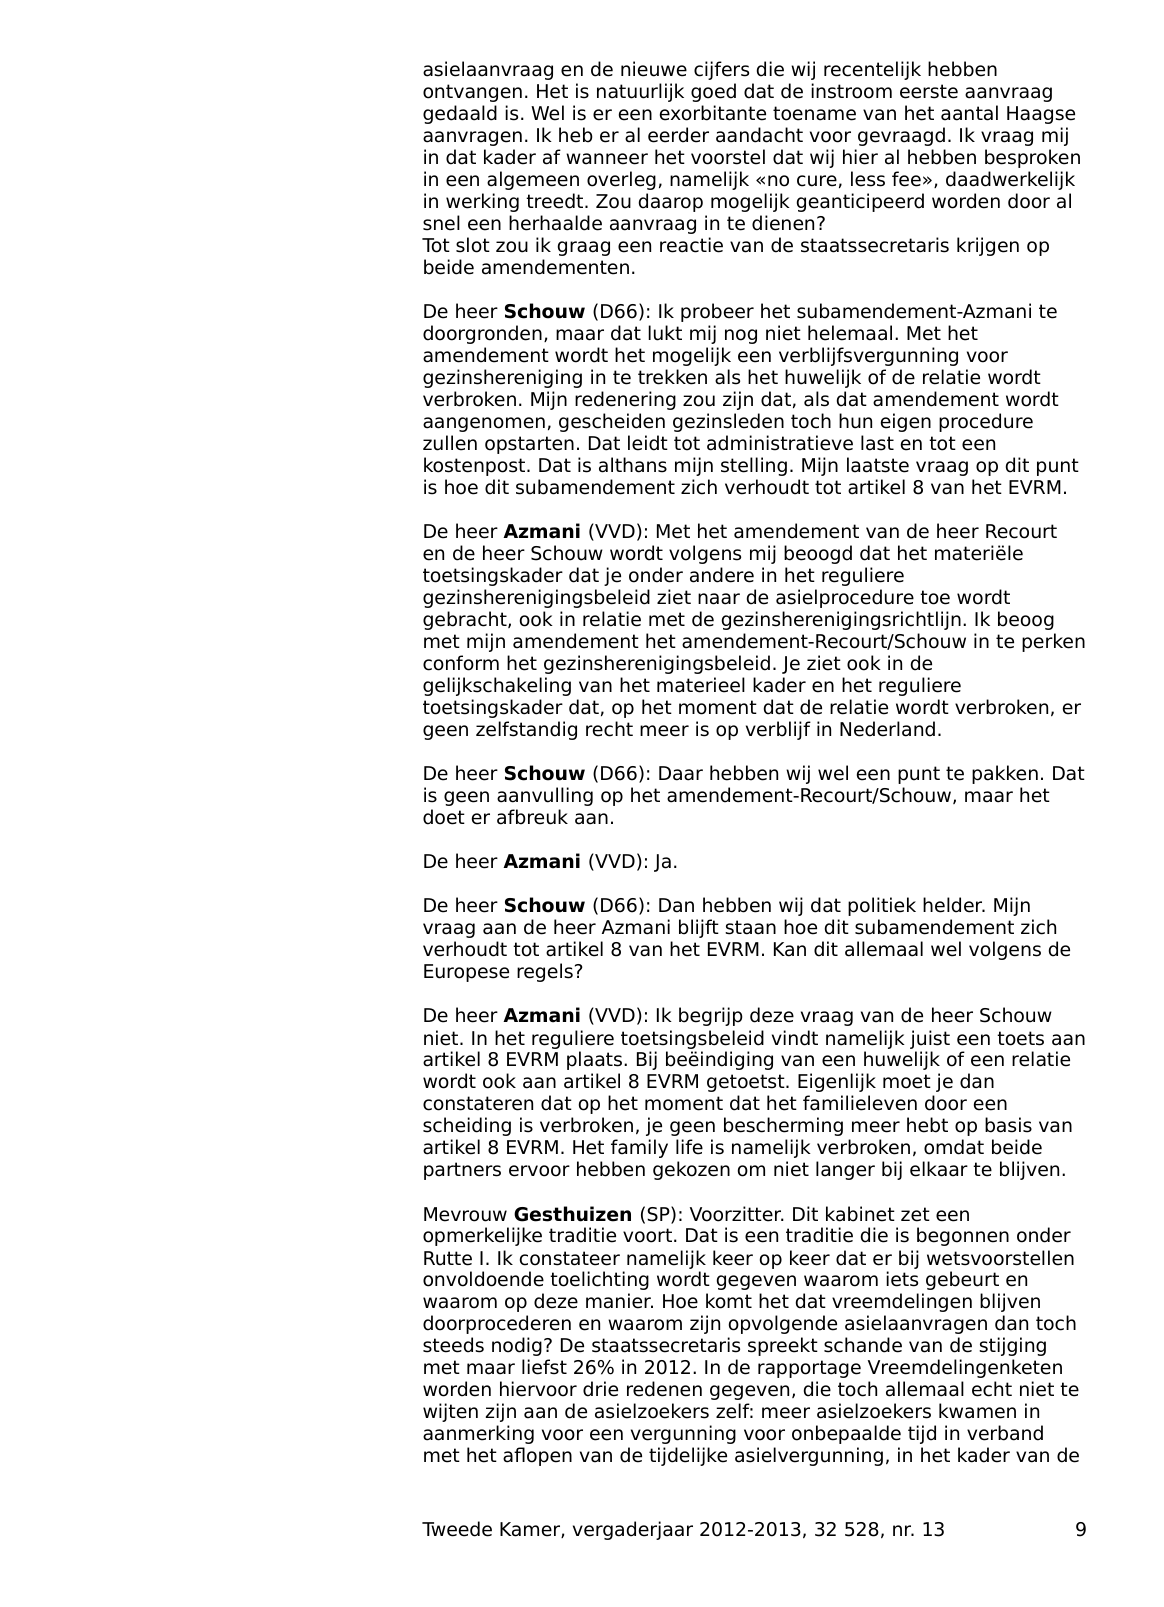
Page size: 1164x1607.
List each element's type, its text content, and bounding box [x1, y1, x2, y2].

text Tot slot zou ik graag een reactie van de staatssecretaris krijgen op beide amendementen. [422, 235, 1087, 279]
text Mevrouw Gesthuizen (SP): Voorzitter. Dit kabinet zet een opmerkelijke traditie voort. Dat is een traditie die is begonnen onder Rutte I. Ik constateer namelijk keer op keer dat er bij wetsvoorstellen onvoldoende toelichting wordt gegeven waarom iets gebeurt en waarom op deze manier. Hoe komt het dat vreemdelingen blijven doorprocederen en waarom zijn opvolgende asielaanvragen dan toch steeds nodig? De staatssecretaris spreekt schande van de stijging met maar liefst 26% in 2012. In de rapportage Vreemdelingenketen worden hiervoor drie redenen gegeven, die toch allemaal echt niet te wijten zijn aan de asielzoekers zelf: meer asielzoekers kwamen in aanmerking voor een vergunning voor onbepaalde tijd in verband met het aflopen van de tijdelijke asielvergunning, in het kader van de [422, 1203, 1087, 1467]
text De heer Schouw (D66): Daar hebben wij wel een punt te pakken. Dat is geen aanvulling op het amendement-Recourt/Schouw, maar het doet er afbreuk aan. [422, 763, 1087, 829]
text asielaanvraag en de nieuwe cijfers die wij recentelijk hebben ontvangen. Het is natuurlijk goed dat de instroom eerste aanvraag gedaald is. Wel is er een exorbitante toename van het aantal Haagse aanvragen. Ik heb er al eerder aandacht voor gevraagd. Ik vraag mij in dat kader af wanneer het voorstel dat wij hier al hebben besproken in een algemeen overleg, namelijk «no cure, less fee», daadwerkelijk in werking treedt. Zou daarop mogelijk geanticipeerd worden door al snel een herhaalde aanvraag in te dienen? [422, 59, 1087, 235]
text De heer Azmani (VVD): Met het amendement van de heer Recourt en de heer Schouw wordt volgens mij beoogd dat het materiële toetsingskader dat je onder andere in het reguliere gezinsherenigingsbeleid ziet naar de asielprocedure toe wordt gebracht, ook in relatie met de gezinsherenigingsrichtlijn. Ik beoog met mijn amendement het amendement-Recourt/Schouw in te perken conform het gezinsherenigingsbeleid. Je ziet ook in de gelijkschakeling van het materieel kader en het reguliere toetsingskader dat, op het moment dat de relatie wordt verbroken, er geen zelfstandig recht meer is op verblijf in Nederland. [422, 521, 1087, 741]
text De heer Azmani (VVD): Ik begrijp deze vraag van de heer Schouw niet. In het reguliere toetsingsbeleid vindt namelijk juist een toets aan artikel 8 EVRM plaats. Bij beëindiging van een huwelijk of een relatie wordt ook aan artikel 8 EVRM getoetst. Eigenlijk moet je dan constateren dat op het moment dat het familieleven door een scheiding is verbroken, je geen bescherming meer hebt op basis van artikel 8 EVRM. Het family life is namelijk verbroken, omdat beide partners ervoor hebben gekozen om niet langer bij elkaar te blijven. [422, 1005, 1087, 1181]
text De heer Azmani (VVD): Ja. [422, 851, 1087, 873]
text De heer Schouw (D66): Ik probeer het subamendement-Azmani te doorgronden, maar dat lukt mij nog niet helemaal. Met het amendement wordt het mogelijk een verblijfsvergunning voor gezinshereniging in te trekken als het huwelijk of de relatie wordt verbroken. Mijn redenering zou zijn dat, als dat amendement wordt aangenomen, gescheiden gezinsleden toch hun eigen procedure zullen opstarten. Dat leidt tot administratieve last en tot een kostenpost. Dat is althans mijn stelling. Mijn laatste vraag op dit punt is hoe dit subamendement zich verhoudt tot artikel 8 van het EVRM. [422, 301, 1087, 499]
text De heer Schouw (D66): Dan hebben wij dat politiek helder. Mijn vraag aan de heer Azmani blijft staan hoe dit subamendement zich verhoudt tot artikel 8 van het EVRM. Kan dit allemaal wel volgens de Europese regels? [422, 895, 1087, 983]
